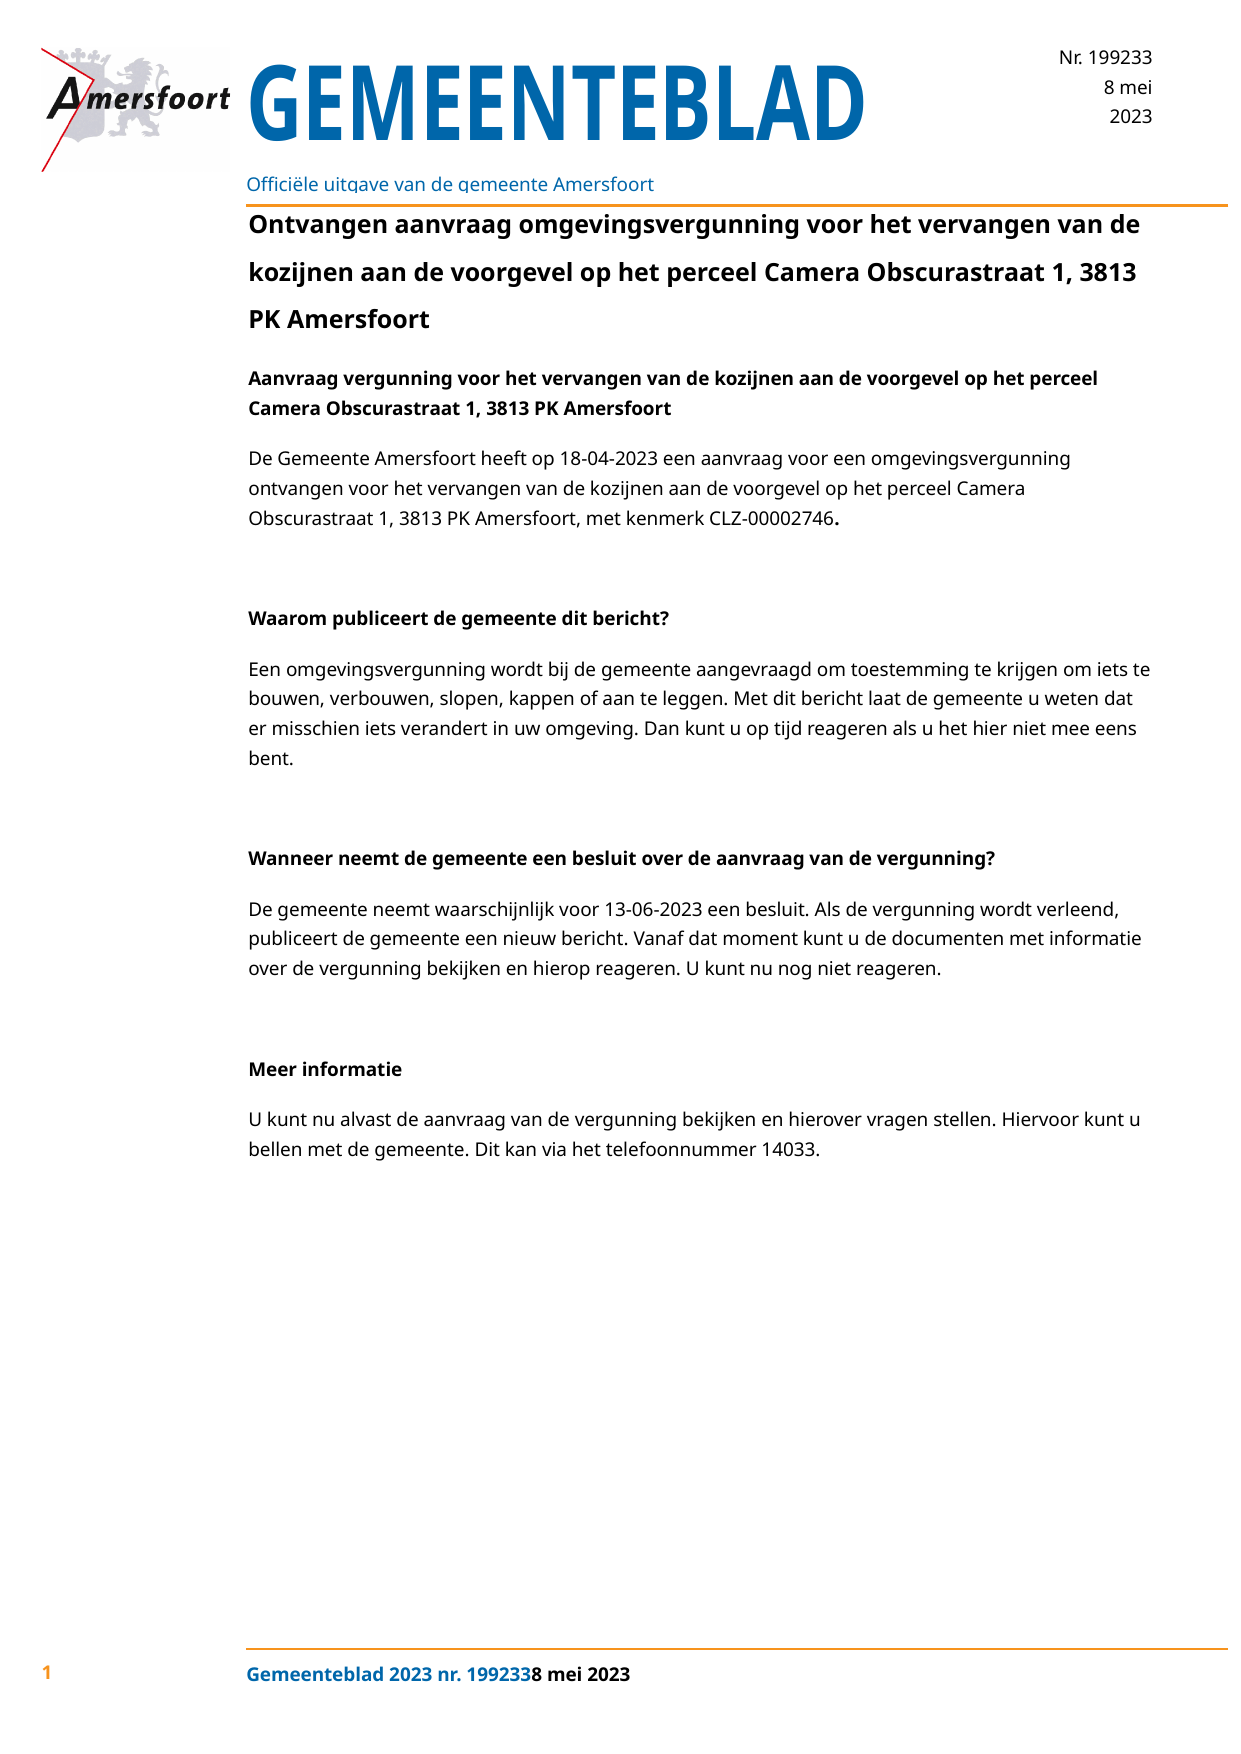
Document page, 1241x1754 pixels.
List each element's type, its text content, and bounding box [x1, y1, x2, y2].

text Ontvangen aanvraag omgevingsvergunning voor het vervangen van de kozijnen aan de voorgevel op het perceel Camera Obscurastraat 1, 3813 PK Amersfoort [248, 207, 1152, 336]
text Aanvraag vergunning voor het vervangen van de kozijnen aan de voorgevel op het perceel Camera Obscurastraat 1, 3813 PK Amersfoort [248, 366, 1152, 421]
text U kunt nu alvast de aanvraag van de vergunning bekijken en hierover vragen stellen. Hiervoor kunt u bellen met de gemeente. Dit kan via het telefoonnummer 14033. [248, 1106, 1152, 1162]
text Meer informatie [248, 1056, 1152, 1082]
text Een omgevingsvergunning wordt bij de gemeente aangevraagd om toestemming te krijgen om iets te bouwen, verbouwen, slopen, kappen of aan te leggen. Met dit bericht laat de gemeente u weten dat er misschien iets verandert in uw omgeving. Dan kunt u op tijd reageren als u het hier niet mee eens bent. [248, 656, 1152, 770]
text Waarom publiceert de gemeente dit bericht? [248, 606, 1152, 631]
text De gemeente neemt waarschijnlijk voor 13-06-2023 een besluit. Als de vergunning wordt verleend, publiceert de gemeente een nieuw bericht. Vanaf dat moment kunt u de documenten met informatie over de vergunning bekijken en hierop reageren. U kunt nu nog niet reageren. [248, 896, 1152, 981]
picture [41, 47, 231, 172]
text De Gemeente Amersfoort heeft op 18-04-2023 een aanvraag voor een omgevingsvergunning ontvangen voor het vervangen van de kozijnen aan de voorgevel op het perceel Camera Obscurastraat 1, 3813 PK Amersfoort, met kenmerk CLZ-00002746. [248, 446, 1152, 530]
text Wanneer neemt de gemeente een besluit over de aanvraag van de vergunning? [248, 846, 1152, 871]
